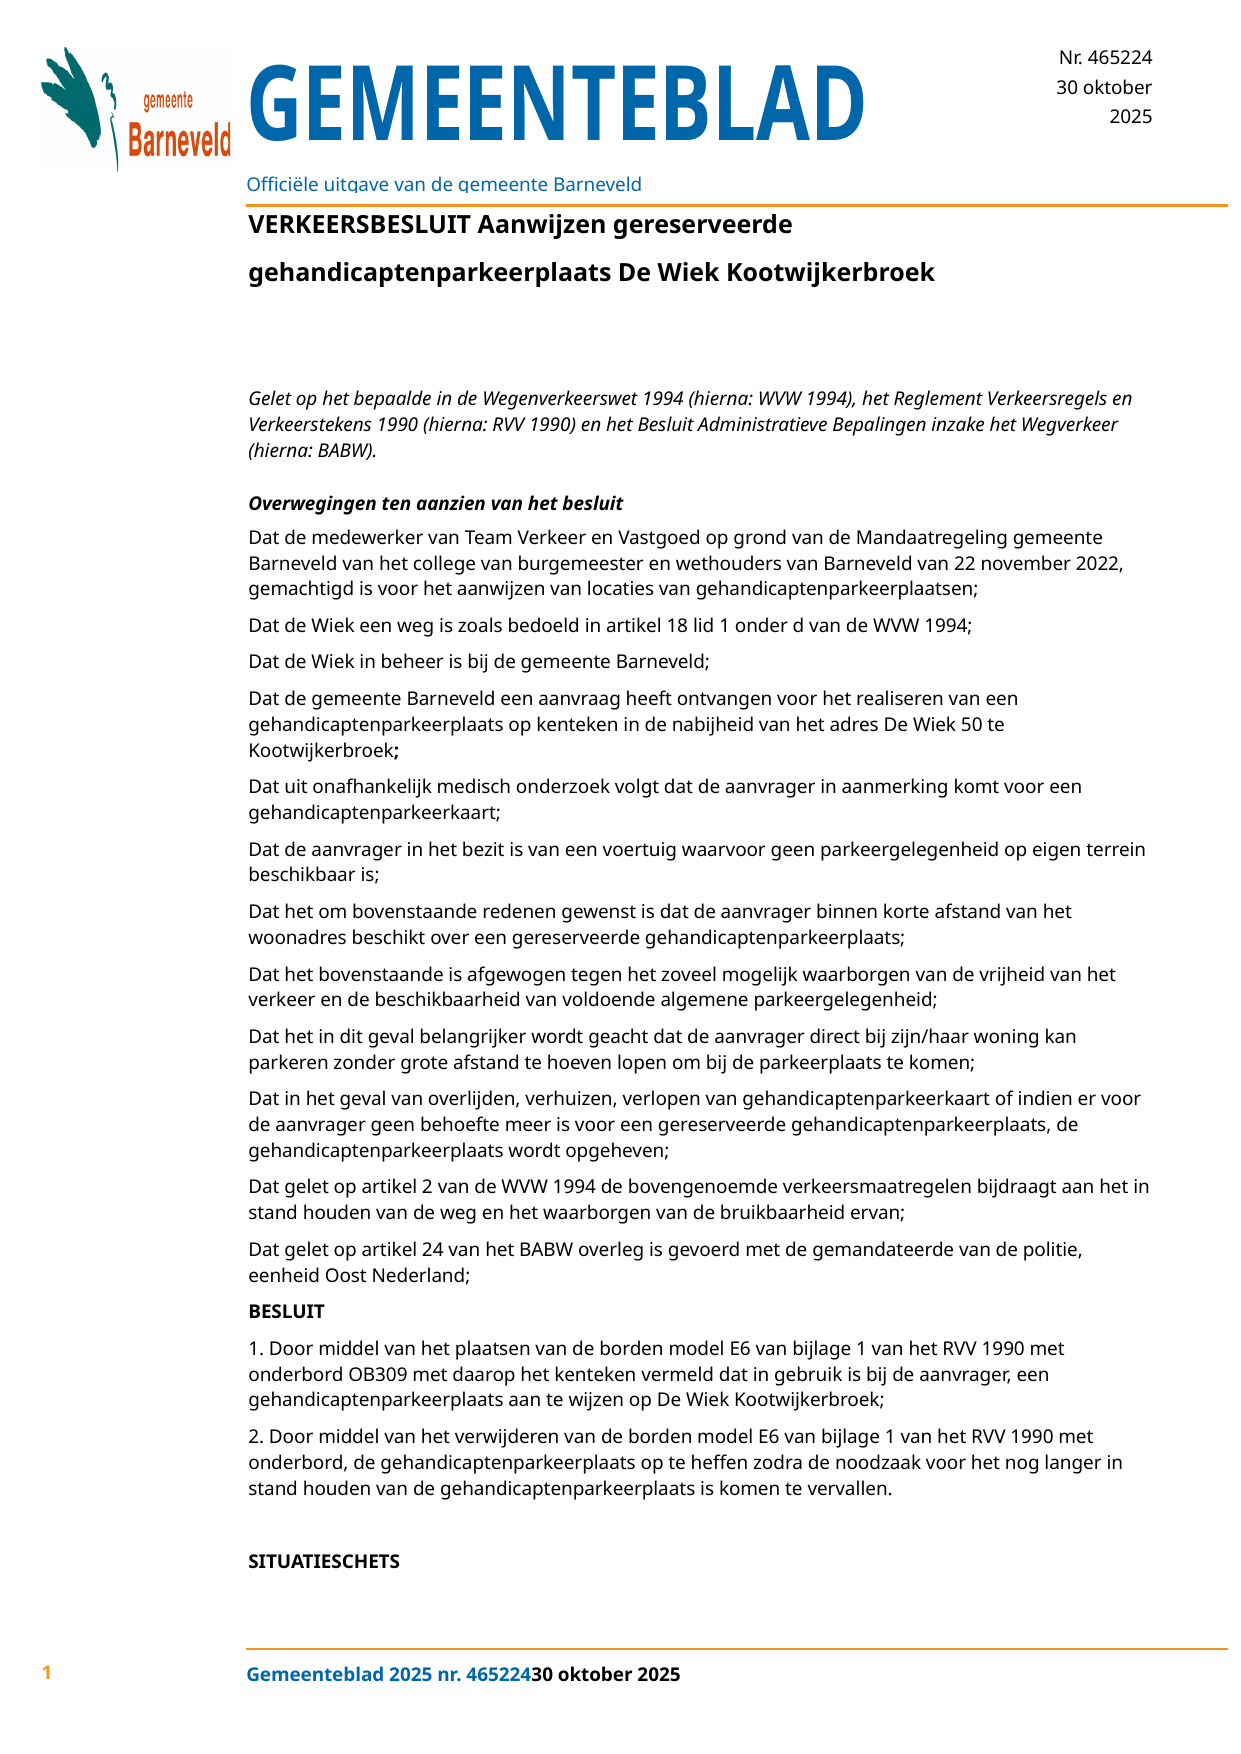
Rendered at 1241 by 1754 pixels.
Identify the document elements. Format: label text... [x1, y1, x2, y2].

text Dat de Wiek een weg is zoals bedoeld in artikel 18 lid 1 onder d van de WVW 1994; [248, 612, 1152, 638]
text Dat uit onafhankelijk medisch onderzoek volgt dat de aanvrager in aanmerking komt voor een gehandicaptenparkeerkaart; [248, 773, 1152, 825]
text Dat gelet op artikel 24 van het BABW overleg is gevoerd met de gemandateerde van de politie, eenheid Oost Nederland; [248, 1236, 1152, 1287]
text SITUATIESCHETS [248, 1548, 1152, 1574]
text Dat de Wiek in beheer is bij de gemeente Barneveld; [248, 649, 1152, 674]
text 2. Door middel van het verwijderen van de borden model E6 van bijlage 1 van het RVV 1990 met onderbord, de gehandicaptenparkeerplaats op te heffen zodra de noodzaak voor het nog langer in stand houden van de gehandicaptenparkeerplaats is komen te vervallen. [248, 1423, 1152, 1500]
text Dat de medewerker van Team Verkeer en Vastgoed op grond van de Mandaatregeling gemeente Barneveld van het college van burgemeester en wethouders van Barneveld van 22 november 2022, gemachtigd is voor het aanwijzen van locaties van gehandicaptenparkeerplaatsen; [248, 524, 1152, 601]
text Dat het bovenstaande is afgewogen tegen het zoveel mogelijk waarborgen van de vrijheid van het verkeer en de beschikbaarheid van voldoende algemene parkeergelegenheid; [248, 961, 1152, 1012]
text VERKEERSBESLUIT Aanwijzen gereserveerde gehandicaptenparkeerplaats De Wiek Kootwijkerbroek [248, 207, 1152, 288]
text Dat gelet op artikel 2 van de WVW 1994 de bovengenoemde verkeersmaatregelen bijdraagt aan het in stand houden van de weg en het waarborgen van de bruikbaarheid ervan; [248, 1174, 1152, 1225]
text Dat in het geval van overlijden, verhuizen, verlopen van gehandicaptenparkeerkaart of indien er voor de aanvrager geen behoefte meer is voor een gereserveerde gehandicaptenparkeerplaats, de gehandicaptenparkeerplaats wordt opgeheven; [248, 1086, 1152, 1163]
text Dat de gemeente Barneveld een aanvraag heeft ontvangen voor het realiseren van een gehandicaptenparkeerplaats op kenteken in de nabijheid van het adres De Wiek 50 te Kootwijkerbroek; [248, 685, 1152, 763]
text Dat de aanvrager in het bezit is van een voertuig waarvoor geen parkeergelegenheid op eigen terrein beschikbaar is; [248, 836, 1152, 887]
text Gelet op het bepaalde in de Wegenverkeerswet 1994 (hierna: WVW 1994), het Reglement Verkeersregels en Verkeerstekens 1990 (hierna: RVV 1990) en het Besluit Administratieve Bepalingen inzake het Wegverkeer (hierna: BABW). [248, 386, 1152, 463]
text Dat het om bovenstaande redenen gewenst is dat de aanvrager binnen korte afstand van het woonadres beschikt over een gereserveerde gehandicaptenparkeerplaats; [248, 898, 1152, 950]
picture [41, 47, 231, 172]
text Dat het in dit geval belangrijker wordt geacht dat de aanvrager direct bij zijn/haar woning kan parkeren zonder grote afstand te hoeven lopen om bij de parkeerplaats te komen; [248, 1023, 1152, 1074]
text Overwegingen ten aanzien van het besluit [248, 490, 1152, 516]
text 1. Door middel van het plaatsen van de borden model E6 van bijlage 1 van het RVV 1990 met onderbord OB309 met daarop het kenteken vermeld dat in gebruik is bij de aanvrager, een gehandicaptenparkeerplaats aan te wijzen op De Wiek Kootwijkerbroek; [248, 1335, 1152, 1412]
text BESLUIT [248, 1298, 1152, 1324]
